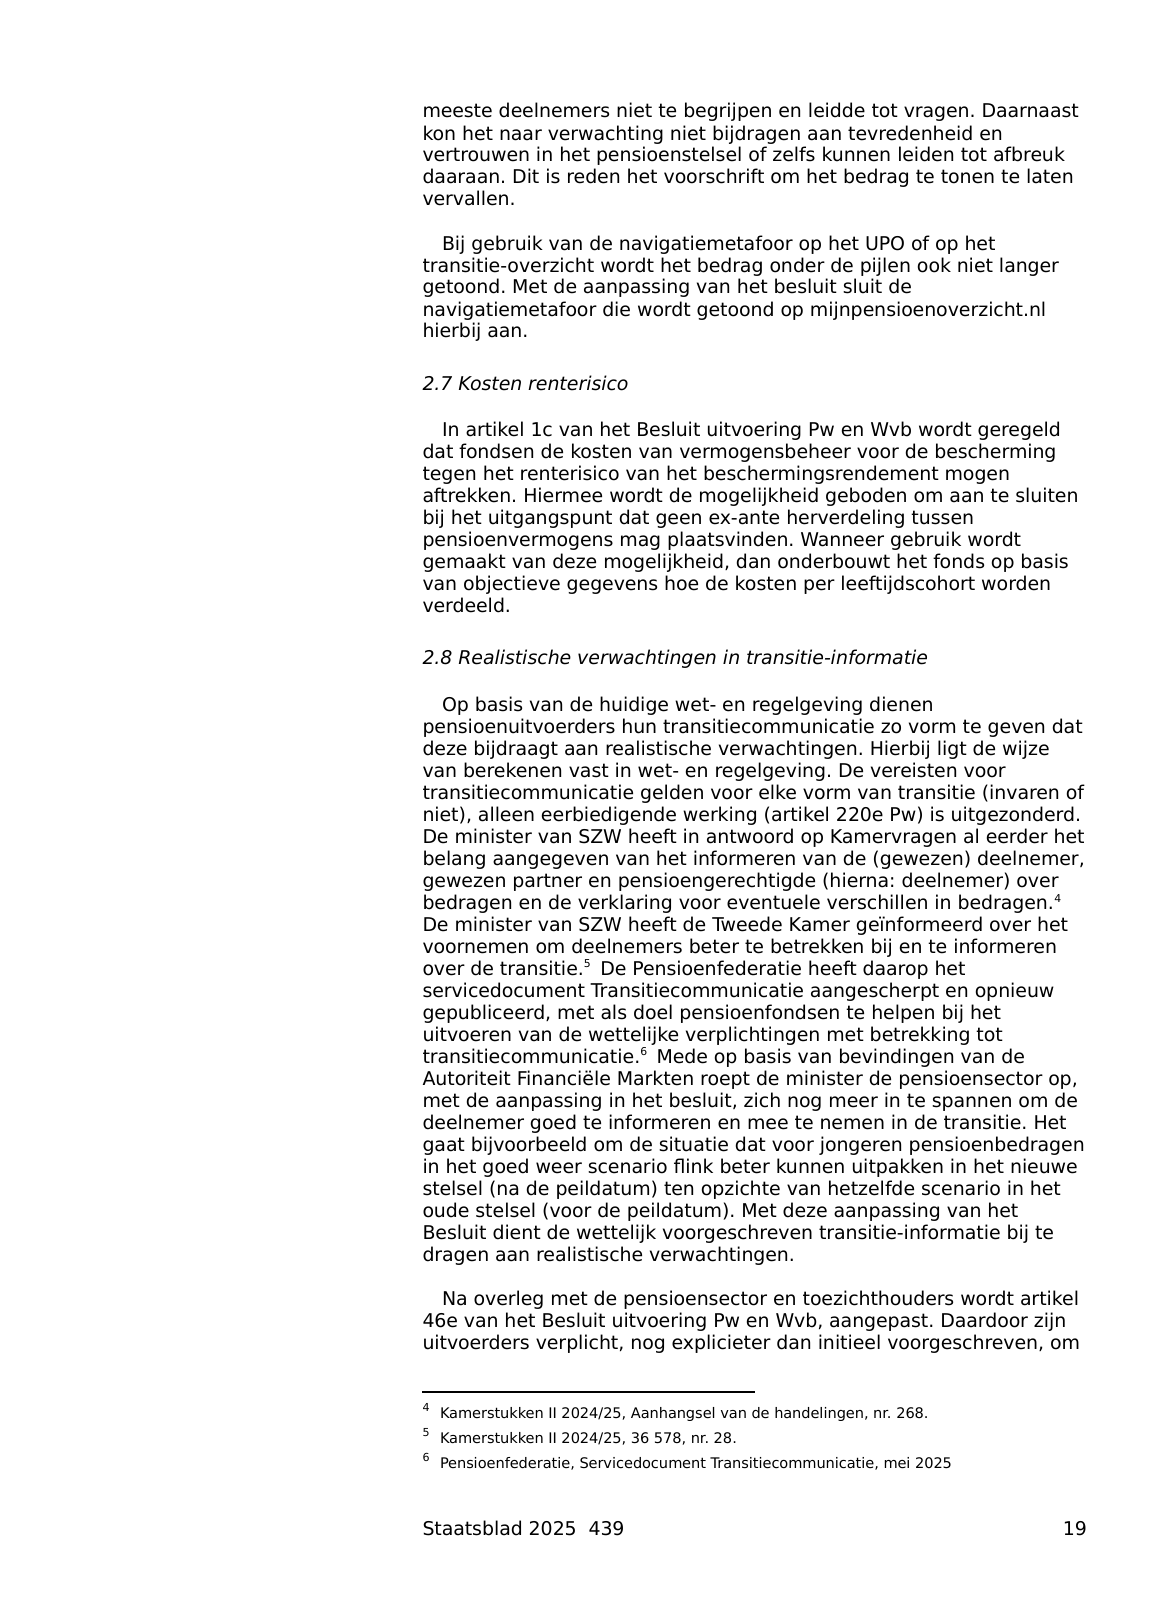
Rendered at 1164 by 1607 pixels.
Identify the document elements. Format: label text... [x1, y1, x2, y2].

text Kamerstukken II 2024/25, 36 578, nr. 28. [422, 1426, 1087, 1448]
text Na overleg met de pensioensector en toezichthouders wordt artikel 46e van het Besluit uitvoering Pw en Wvb, aangepast. Daardoor zijn uitvoerders verplicht, nog explicieter dan initieel voorgeschreven, om [422, 1288, 1087, 1354]
text Kamerstukken II 2024/25, Aanhangsel van de handelingen, nr. 268. [422, 1401, 1087, 1423]
text meeste deelnemers niet te begrijpen en leidde tot vragen. Daarnaast kon het naar verwachting niet bijdragen aan tevredenheid en vertrouwen in het pensioenstelsel of zelfs kunnen leiden tot afbreuk daaraan. Dit is reden het voorschrift om het bedrag te tonen te laten vervallen. [422, 100, 1087, 210]
subtitle 2.7 Kosten renterisico [422, 372, 1087, 394]
text Bij gebruik van de navigatiemetafoor op het UPO of op het transitie-overzicht wordt het bedrag onder de pijlen ook niet langer getoond. Met de aanpassing van het besluit sluit de navigatiemetafoor die wordt getoond op mijnpensioenoverzicht.nl hierbij aan. [422, 232, 1087, 342]
text Op basis van de huidige wet- en regelgeving dienen pensioenuitvoerders hun transitiecommunicatie zo vorm te geven dat deze bijdraagt aan realistische verwachtingen. Hierbij ligt de wijze van berekenen vast in wet- en regelgeving. De vereisten voor transitiecommunicatie gelden voor elke vorm van transitie (invaren of niet), alleen eerbiedigende werking (artikel 220e Pw) is uitgezonderd. De minister van SZW heeft in antwoord op Kamervragen al eerder het belang aangegeven van het informeren van de (gewezen) deelnemer, gewezen partner en pensioengerechtigde (hierna: deelnemer) over bedragen en de verklaring voor eventuele verschillen in bedragen. De minister van SZW heeft de Tweede Kamer geïnformeerd over het voornemen om deelnemers beter te betrekken bij en te informeren over de transitie. De Pensioenfederatie heeft daarop het servicedocument Transitiecommunicatie aangescherpt en opnieuw gepubliceerd, met als doel pensioenfondsen te helpen bij het uitvoeren van de wettelijke verplichtingen met betrekking tot transitiecommunicatie. Mede op basis van bevindingen van de Autoriteit Financiële Markten roept de minister de pensioensector op, met de aanpassing in het besluit, zich nog meer in te spannen om de deelnemer goed te informeren en mee te nemen in de transitie. Het gaat bijvoorbeeld om de situatie dat voor jongeren pensioenbedragen in het goed weer scenario flink beter kunnen uitpakken in het nieuwe stelsel (na de peildatum) ten opzichte van hetzelfde scenario in het oude stelsel (voor de peildatum). Met deze aanpassing van het Besluit dient de wettelijk voorgeschreven transitie-informatie bij te dragen aan realistische verwachtingen. [422, 694, 1087, 1266]
subtitle 2.8 Realistische verwachtingen in transitie-informatie [422, 647, 1087, 669]
text In artikel 1c van het Besluit uitvoering Pw en Wvb wordt geregeld dat fondsen de kosten van vermogensbeheer voor de bescherming tegen het renterisico van het beschermingsrendement mogen aftrekken. Hiermee wordt de mogelijkheid geboden om aan te sluiten bij het uitgangspunt dat geen ex-ante herverdeling tussen pensioenvermogens mag plaatsvinden. Wanneer gebruik wordt gemaakt van deze mogelijkheid, dan onderbouwt het fonds op basis van objectieve gegevens hoe de kosten per leeftijdscohort worden verdeeld. [422, 419, 1087, 617]
text Pensioenfederatie, Servicedocument Transitiecommunicatie, mei 2025 [422, 1451, 1087, 1473]
